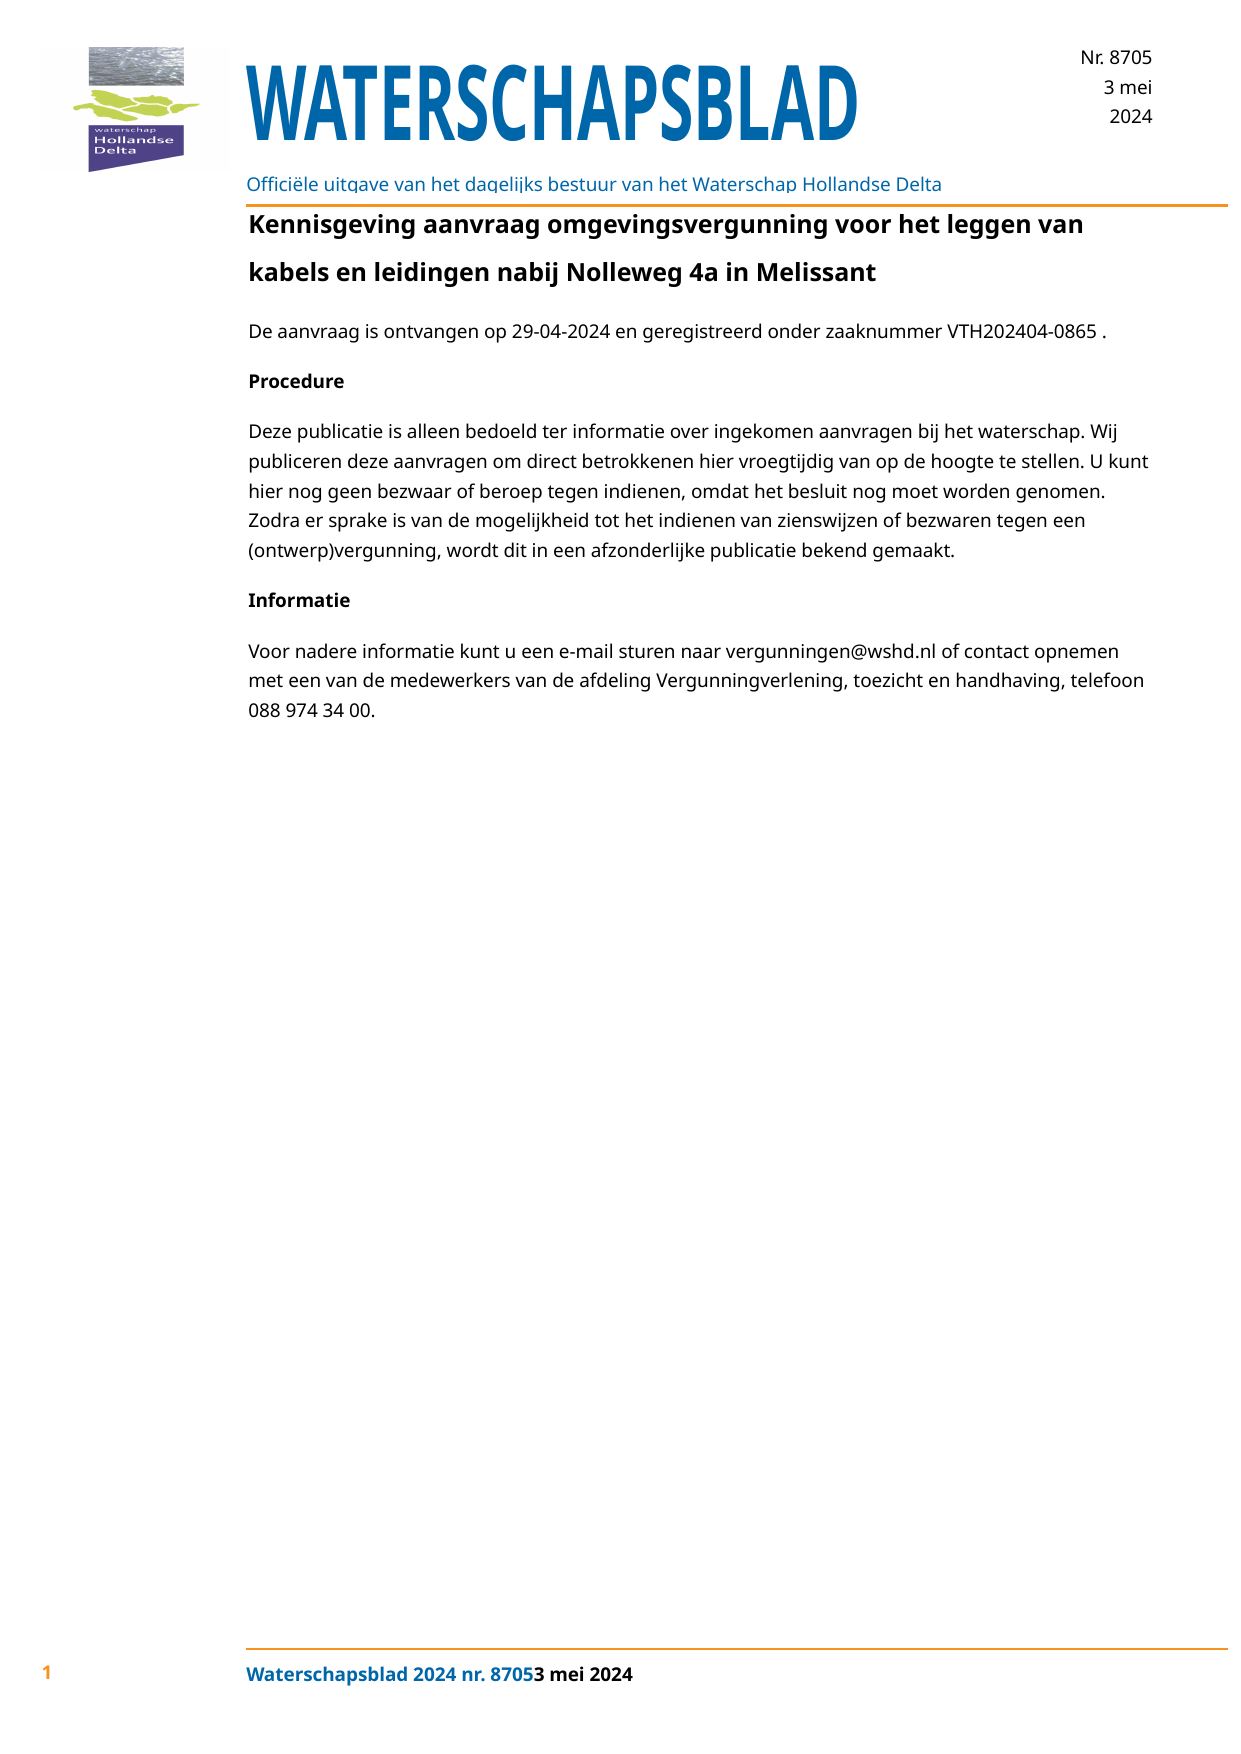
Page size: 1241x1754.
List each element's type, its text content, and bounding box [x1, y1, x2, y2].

text Kennisgeving aanvraag omgevingsvergunning voor het leggen van kabels en leidingen nabij Nolleweg 4a in Melissant [248, 207, 1152, 288]
text Voor nadere informatie kunt u een e-mail sturen naar vergunningen@wshd.nl of contact opnemen met een van de medewerkers van de afdeling Vergunningverlening, toezicht en handhaving, telefoon 088 974 34 00. [248, 638, 1152, 723]
text De aanvraag is ontvangen op 29-04-2024 en geregistreerd onder zaaknummer VTH202404-0865 . [248, 318, 1152, 344]
text Deze publicatie is alleen bedoeld ter informatie over ingekomen aanvragen bij het waterschap. Wij publiceren deze aanvragen om direct betrokkenen hier vroegtijdig van op de hoogte te stellen. U kunt hier nog geen bezwaar of beroep tegen indienen, omdat het besluit nog moet worden genomen. Zodra er sprake is van de mogelijkheid tot het indienen van zienswijzen of bezwaren tegen een (ontwerp)vergunning, wordt dit in een afzonderlijke publicatie bekend gemaakt. [248, 419, 1152, 563]
text Procedure [248, 368, 1152, 394]
text Informatie [248, 587, 1152, 613]
picture [41, 47, 231, 172]
